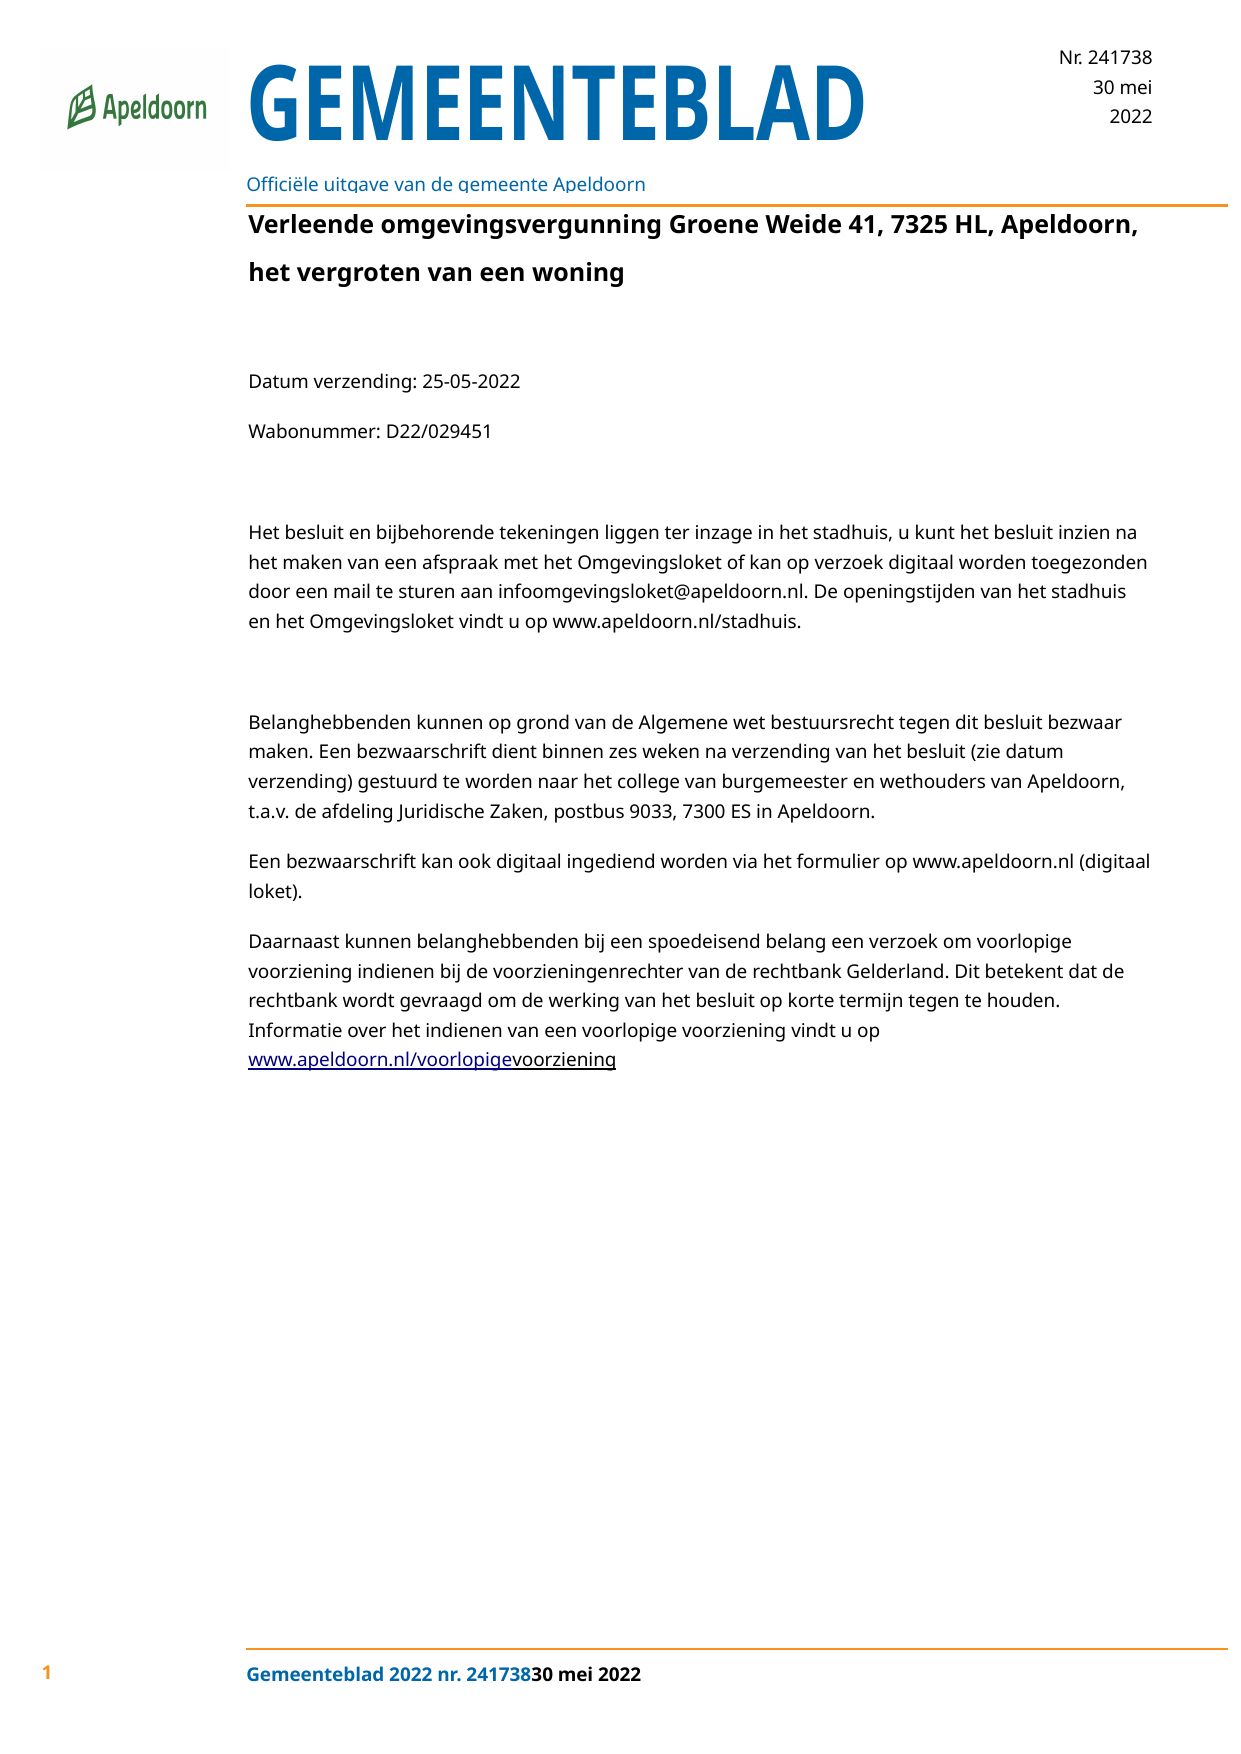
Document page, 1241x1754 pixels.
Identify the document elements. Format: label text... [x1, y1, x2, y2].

text Wabonummer: D22/029451 [248, 419, 1152, 444]
picture [41, 47, 231, 172]
text Een bezwaarschrift kan ook digitaal ingediend worden via het formulier op www.apeldoorn.nl (digitaal loket). [248, 848, 1152, 904]
text Verleende omgevingsvergunning Groene Weide 41, 7325 HL, Apeldoorn, het vergroten van een woning [248, 207, 1152, 288]
text Datum verzending: 25-05-2022 [248, 368, 1152, 394]
text Het besluit en bijbehorende tekeningen liggen ter inzage in het stadhuis, u kunt het besluit inzien na het maken van een afspraak met het Omgevingsloket of kan op verzoek digitaal worden toegezonden door een mail te sturen aan infoomgevingsloket@apeldoorn.nl. De openingstijden van het stadhuis en het Omgevingsloket vindt u op www.apeldoorn.nl/stadhuis. [248, 519, 1152, 634]
text Daarnaast kunnen belanghebbenden bij een spoedeisend belang een verzoek om voorlopige voorziening indienen bij de voorzieningenrechter van de rechtbank Gelderland. Dit betekent dat de rechtbank wordt gevraagd om de werking van het besluit op korte termijn tegen te houden. Informatie over het indienen van een voorlopige voorziening vindt u op www.apeldoorn.nl/voorlopigevoorziening [248, 928, 1152, 1072]
text Belanghebbenden kunnen op grond van de Algemene wet bestuursrecht tegen dit besluit bezwaar maken. Een bezwaarschrift dient binnen zes weken na verzending van het besluit (zie datum verzending) gestuurd te worden naar het college van burgemeester en wethouders van Apeldoorn, t.a.v. de afdeling Juridische Zaken, postbus 9033, 7300 ES in Apeldoorn. [248, 709, 1152, 824]
